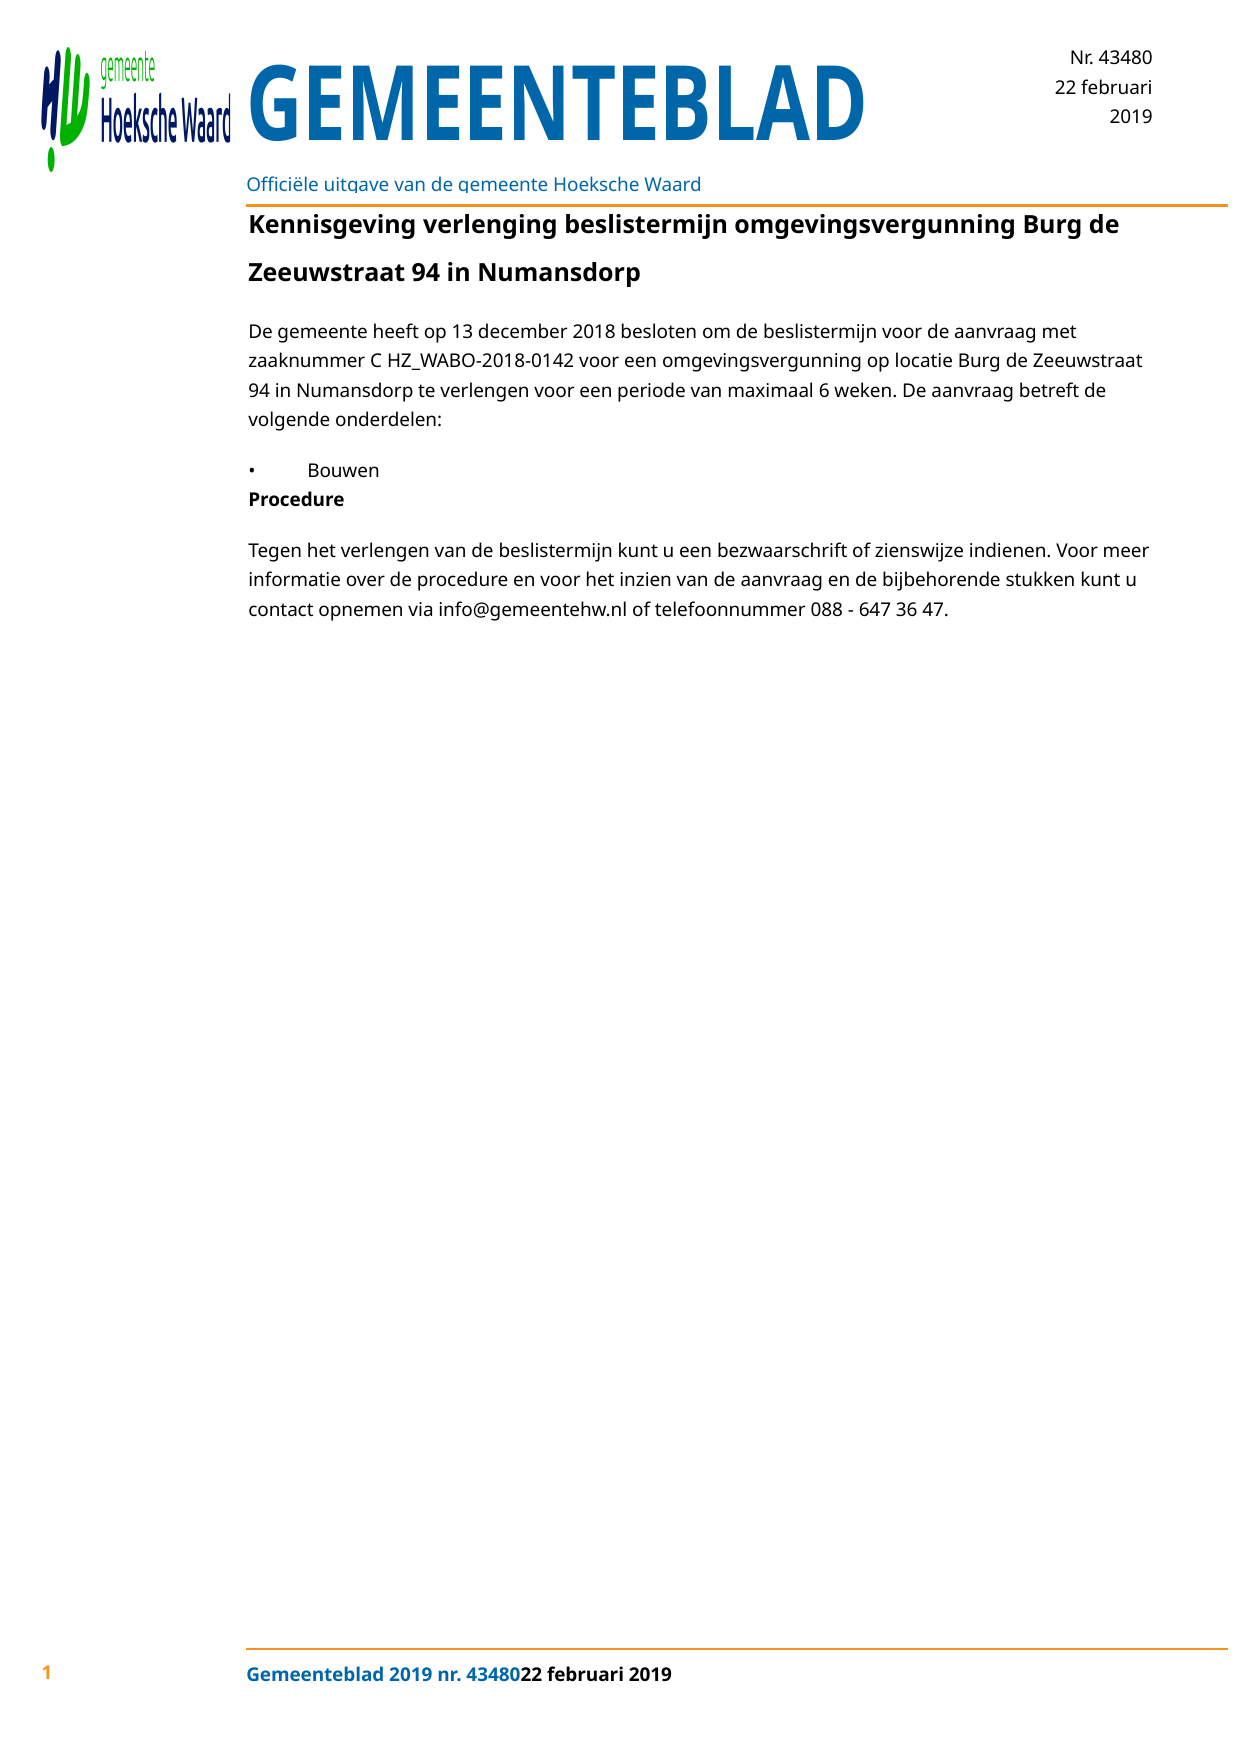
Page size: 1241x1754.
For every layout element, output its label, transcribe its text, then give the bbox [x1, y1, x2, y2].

text Kennisgeving verlenging beslistermijn omgevingsvergunning Burg de Zeeuwstraat 94 in Numansdorp [248, 207, 1152, 288]
text Procedure [248, 487, 1152, 512]
picture [41, 47, 231, 172]
text Tegen het verlengen van de beslistermijn kunt u een bezwaarschrift of zienswijze indienen. Voor meer informatie over de procedure en voor het inzien van de aanvraag en de bijbehorende stukken kunt u contact opnemen via info@gemeentehw.nl of telefoonnummer 088 - 647 36 47. [248, 537, 1152, 622]
text De gemeente heeft op 13 december 2018 besloten om de beslistermijn voor de aanvraag met zaaknummer C HZ_WABO-2018-0142 voor een omgevingsvergunning op locatie Burg de Zeeuwstraat 94 in Numansdorp te verlengen voor een periode van maximaal 6 weken. De aanvraag betreft de volgende onderdelen: [248, 318, 1152, 432]
list Bouwen [248, 457, 1152, 483]
